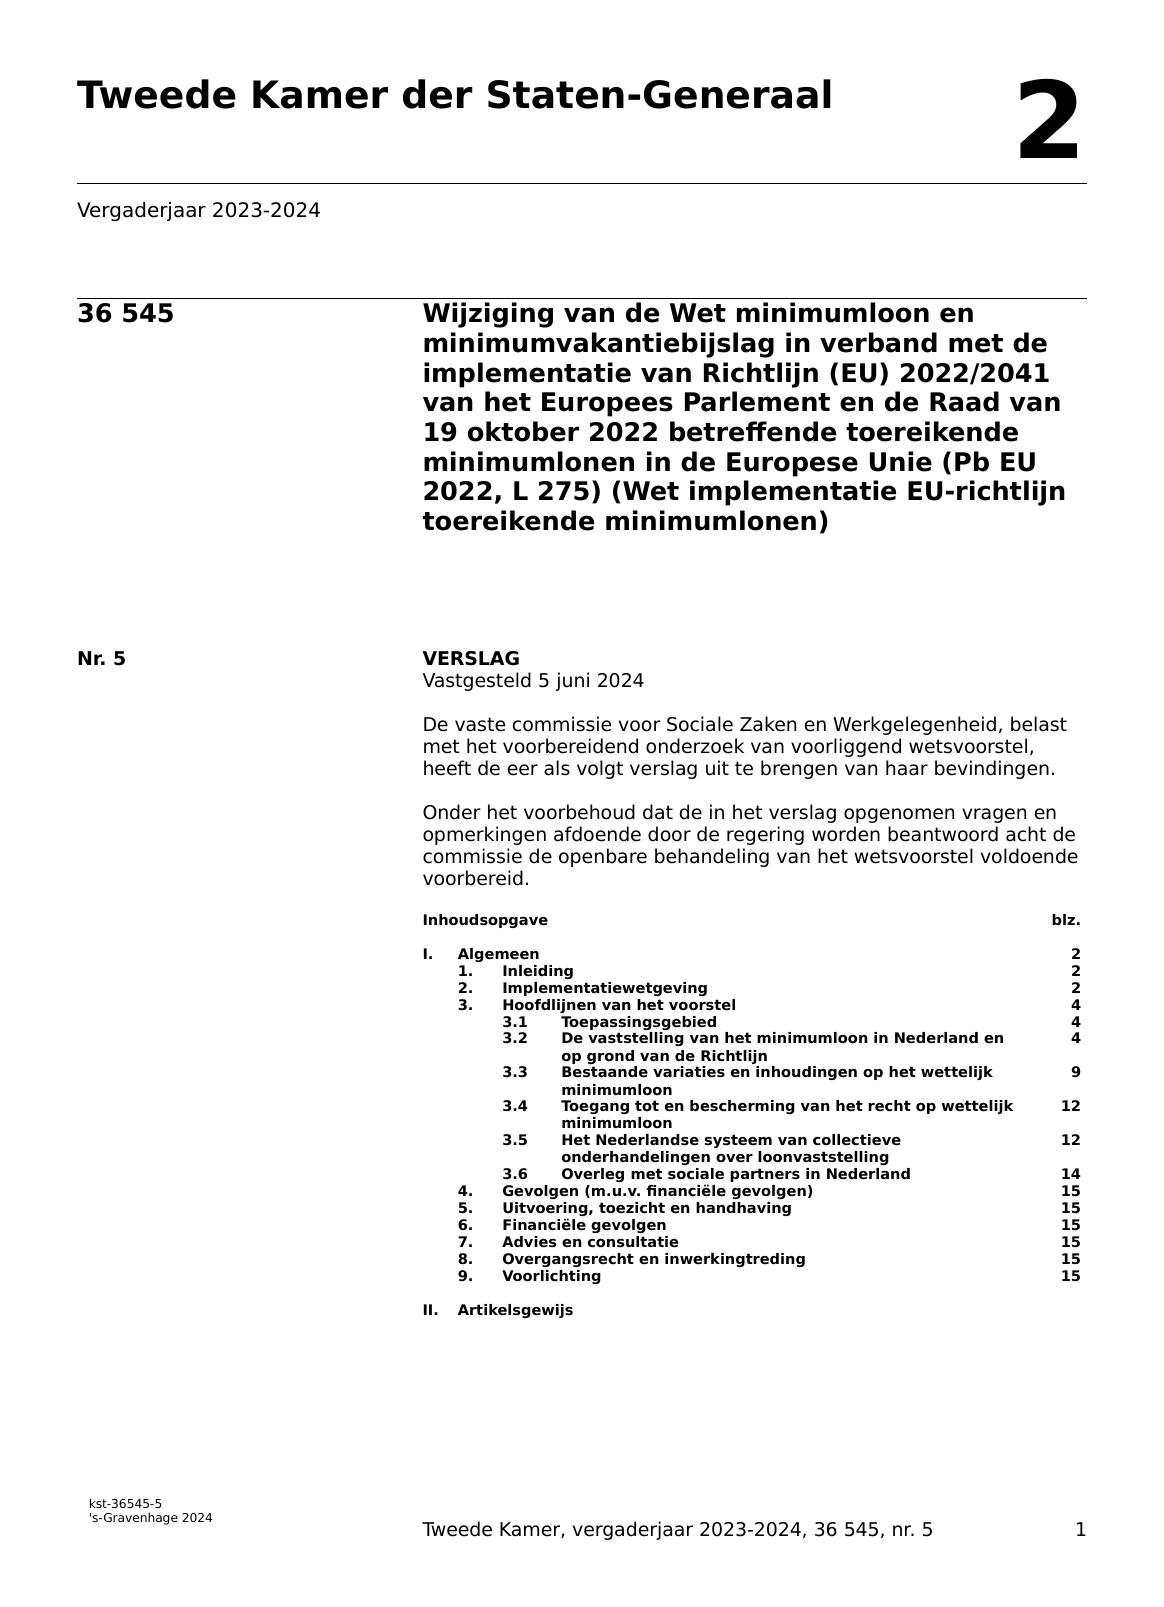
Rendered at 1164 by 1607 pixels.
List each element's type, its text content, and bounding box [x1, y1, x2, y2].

table_header Inhoudsopgave [422, 912, 1027, 928]
table_cell 2 [1028, 946, 1087, 962]
table_cell Artikelsgewijs [452, 1302, 1027, 1319]
table_cell [452, 1166, 496, 1183]
table_cell [422, 1200, 452, 1217]
subtitle Nr. 5 VERSLAG [77, 647, 1087, 669]
table_cell 1. [452, 963, 496, 979]
subtitle 36 545 Wijziging van de Wet minimumloon en minimumvakantiebijslag in verband met de implementatie van Richtlijn (EU) 2022/2041 van het Europees Parlement en de Raad van 19 oktober 2022 betreffende toereikende minimumlonen in de Europese Unie (Pb EU 2022, L 275) (Wet implementatie EU-richtlijn toereikende minimumlonen) [77, 299, 1087, 536]
table_cell [452, 1285, 496, 1302]
table_cell Overgangsrecht en inwerkingtreding [496, 1251, 1027, 1268]
table_cell [422, 1014, 452, 1030]
table_cell 15 [1028, 1251, 1087, 1268]
table_cell [555, 1285, 1027, 1302]
table_cell [422, 1030, 452, 1064]
table_cell 15 [1028, 1217, 1087, 1234]
table_cell 4 [1028, 1014, 1087, 1030]
table_cell [422, 1166, 452, 1183]
table_cell 9 [1028, 1064, 1087, 1098]
table_cell 3. [452, 996, 496, 1013]
table_cell Gevolgen (m.u.v. financiële gevolgen) [496, 1183, 1027, 1200]
table_cell Inleiding [496, 963, 1027, 979]
table_cell [422, 963, 452, 979]
text kst-36545-5 [88, 1497, 323, 1511]
table_cell Overleg met sociale partners in Nederland [555, 1166, 1027, 1183]
table_cell 15 [1028, 1183, 1087, 1200]
table_cell 4 [1028, 996, 1087, 1013]
table_cell [496, 1285, 555, 1302]
table_cell [422, 1132, 452, 1166]
table_cell 3.1 [496, 1014, 555, 1030]
table_cell 2. [452, 980, 496, 996]
text 's-Gravenhage 2024 [88, 1511, 323, 1525]
table_cell Voorlichting [496, 1268, 1027, 1285]
table_cell Toepassingsgebied [555, 1014, 1027, 1030]
table_cell [422, 980, 452, 996]
table_cell 15 [1028, 1268, 1087, 1285]
table_cell [422, 1268, 452, 1285]
table_cell [1028, 929, 1087, 946]
table_cell II. [422, 1302, 452, 1319]
table_cell 3.2 [496, 1030, 555, 1064]
table_cell 3.4 [496, 1098, 555, 1132]
table_cell 6. [452, 1217, 496, 1234]
table_cell 4 [1028, 1030, 1087, 1064]
table_cell 12 [1028, 1098, 1087, 1132]
table_cell I. [422, 946, 452, 962]
table_cell 15 [1028, 1234, 1087, 1251]
table_cell [422, 1183, 452, 1200]
table_cell [422, 1064, 452, 1098]
table_cell 3.5 [496, 1132, 555, 1166]
table_cell Vergaderjaar 2023-2024 [77, 184, 1087, 298]
table_cell [452, 929, 496, 946]
table_cell 14 [1028, 1166, 1087, 1183]
table_cell Het Nederlandse systeem van collectieve onderhandelingen over loonvaststelling [555, 1132, 1027, 1166]
table_cell Hoofdlijnen van het voorstel [496, 996, 1027, 1013]
table_cell 2 [1028, 980, 1087, 996]
table_cell [452, 1098, 496, 1132]
table_cell [422, 1251, 452, 1268]
table_cell [1028, 1302, 1087, 1319]
table_cell 2 [1028, 963, 1087, 979]
table_cell Financiële gevolgen [496, 1217, 1027, 1234]
table_cell [1028, 1285, 1087, 1302]
table_header 2 [886, 59, 1087, 183]
table_cell [422, 1098, 452, 1132]
table_cell 3.6 [496, 1166, 555, 1183]
table_cell 8. [452, 1251, 496, 1268]
table_cell [422, 996, 452, 1013]
table_header blz. [1028, 912, 1087, 928]
table_cell Bestaande variaties en inhoudingen op het wettelijk minimumloon [555, 1064, 1027, 1098]
table_cell 9. [452, 1268, 496, 1285]
text Vastgesteld 5 juni 2024 [422, 669, 1087, 691]
table_cell 15 [1028, 1200, 1087, 1217]
table_cell [422, 1234, 452, 1251]
table_cell 4. [452, 1183, 496, 1200]
table_cell 5. [452, 1200, 496, 1217]
table_cell Algemeen [452, 946, 1027, 962]
table_cell [422, 1285, 452, 1302]
table_cell 12 [1028, 1132, 1087, 1166]
text De vaste commissie voor Sociale Zaken en Werkgelegenheid, belast met het voorbereidend onderzoek van voorliggend wetsvoorstel, heeft de eer als volgt verslag uit te brengen van haar bevindingen. [422, 714, 1087, 779]
table_cell [452, 1064, 496, 1098]
table_cell [422, 1217, 452, 1234]
table_cell [555, 929, 1027, 946]
table_cell [422, 929, 452, 946]
table_header Tweede Kamer der Staten-Generaal [77, 59, 886, 183]
table_cell [452, 1014, 496, 1030]
table_cell [452, 1132, 496, 1166]
text Onder het voorbehoud dat de in het verslag opgenomen vragen en opmerkingen afdoende door de regering worden beantwoord acht de commissie de openbare behandeling van het wetsvoorstel voldoende voorbereid. [422, 802, 1087, 890]
table_cell Implementatiewetgeving [496, 980, 1027, 996]
table_cell [452, 1030, 496, 1064]
table_cell Advies en consultatie [496, 1234, 1027, 1251]
table_cell Toegang tot en bescherming van het recht op wettelijk minimumloon [555, 1098, 1027, 1132]
table_cell Uitvoering, toezicht en handhaving [496, 1200, 1027, 1217]
table_cell De vaststelling van het minimumloon in Nederland en op grond van de Richtlijn [555, 1030, 1027, 1064]
table_cell [496, 929, 555, 946]
table_cell 3.3 [496, 1064, 555, 1098]
table_cell 7. [452, 1234, 496, 1251]
